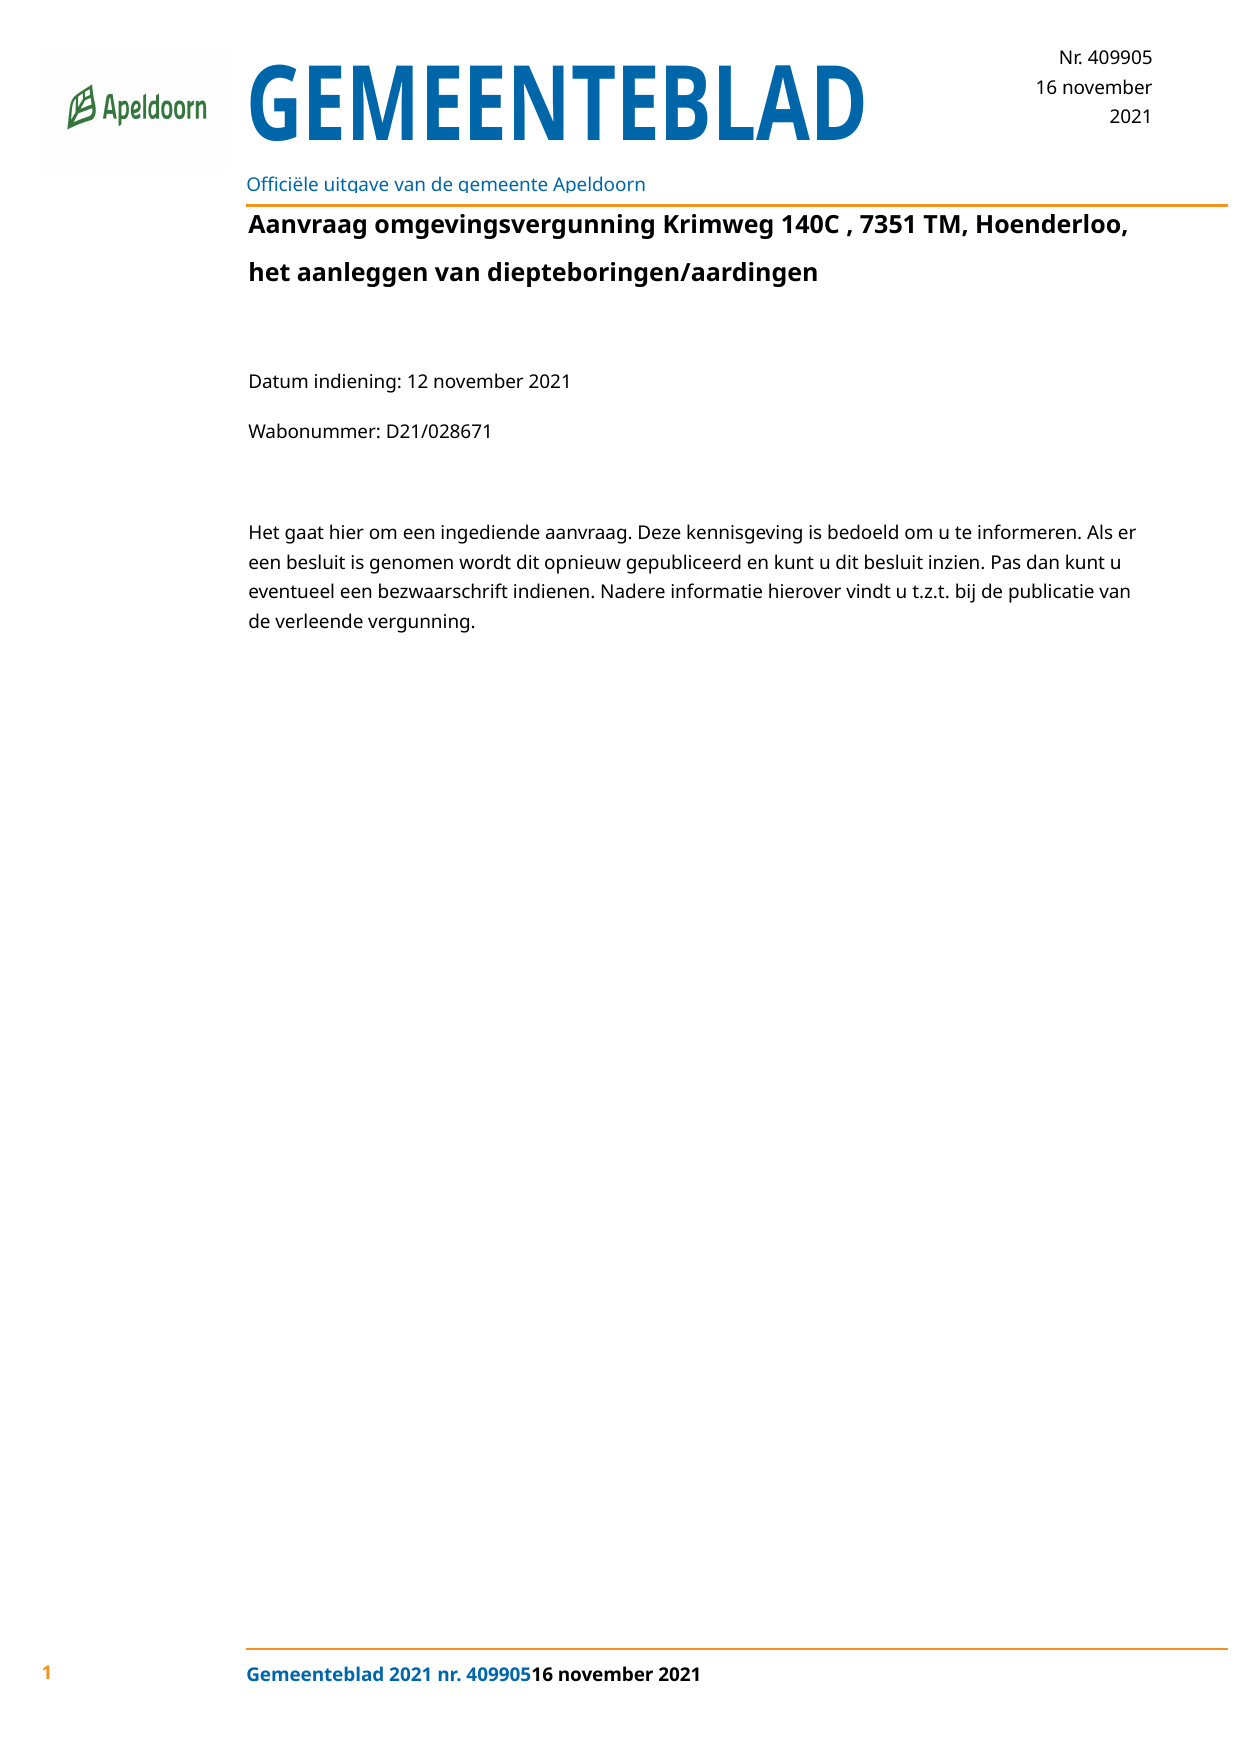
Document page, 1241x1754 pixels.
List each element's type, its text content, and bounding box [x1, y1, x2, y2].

text Aanvraag omgevingsvergunning Krimweg 140C , 7351 TM, Hoenderloo, het aanleggen van diepteboringen/aardingen [248, 207, 1152, 288]
text Wabonummer: D21/028671 [248, 419, 1152, 444]
text Datum indiening: 12 november 2021 [248, 368, 1152, 394]
picture [41, 47, 231, 172]
text Het gaat hier om een ingediende aanvraag. Deze kennisgeving is bedoeld om u te informeren. Als er een besluit is genomen wordt dit opnieuw gepubliceerd en kunt u dit besluit inzien. Pas dan kunt u eventueel een bezwaarschrift indienen. Nadere informatie hierover vindt u t.z.t. bij de publicatie van de verleende vergunning. [248, 519, 1152, 634]
